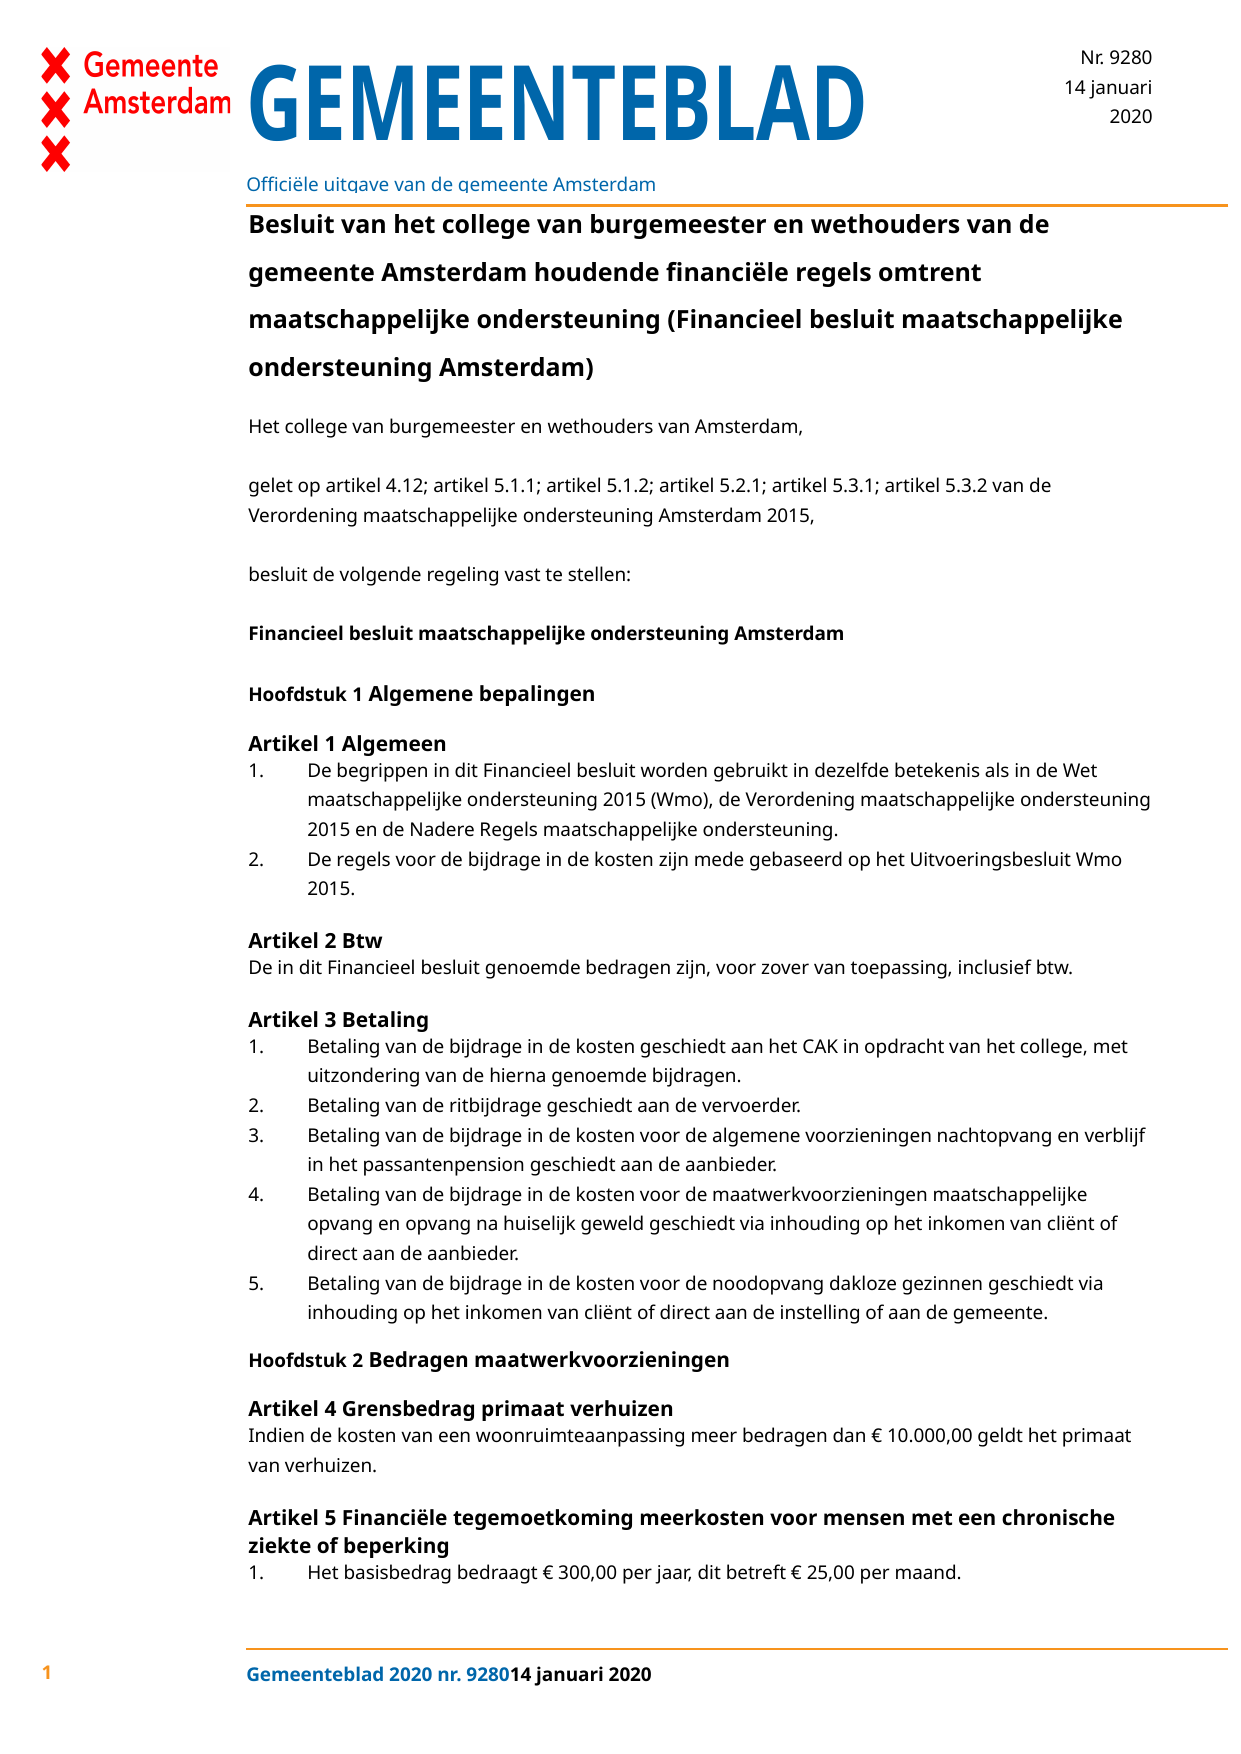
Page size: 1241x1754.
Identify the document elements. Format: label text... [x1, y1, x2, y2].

text Indien de kosten van een woonruimteaanpassing meer bedragen dan € 10.000,00 geldt het primaat van verhuizen. [248, 1423, 1152, 1478]
list Betaling van de bijdrage in de kosten geschiedt aan het CAK in opdracht van het college, met uitzondering van de hierna genoemde bijdragen. [248, 1033, 1152, 1088]
list Betaling van de bijdrage in de kosten voor de algemene voorzieningen nachtopvang en verblijf in het passantenpension geschiedt aan de aanbieder. [248, 1122, 1152, 1177]
text Hoofdstuk 1 Algemene bepalingen [248, 679, 1152, 708]
list Betaling van de bijdrage in de kosten voor de noodopvang dakloze gezinnen geschiedt via inhouding op het inkomen van cliënt of direct aan de instelling of aan de gemeente. [248, 1270, 1152, 1325]
list De begrippen in dit Financieel besluit worden gebruikt in dezelfde betekenis als in de Wet maatschappelijke ondersteuning 2015 (Wmo), de Verordening maatschappelijke ondersteuning 2015 en de Nadere Regels maatschappelijke ondersteuning. [248, 757, 1152, 842]
text gelet op artikel 4.12; artikel 5.1.1; artikel 5.1.2; artikel 5.2.1; artikel 5.3.1; artikel 5.3.2 van de Verordening maatschappelijke ondersteuning Amsterdam 2015, [248, 472, 1152, 528]
text Artikel 2 Btw [248, 926, 1152, 954]
text Artikel 3 Betaling [248, 1005, 1152, 1033]
text Het college van burgemeester en wethouders van Amsterdam, [248, 413, 1152, 439]
text Besluit van het college van burgemeester en wethouders van de gemeente Amsterdam houdende financiële regels omtrent maatschappelijke ondersteuning (Financieel besluit maatschappelijke ondersteuning Amsterdam) [248, 207, 1152, 384]
text Hoofdstuk 2 Bedragen maatwerkvoorzieningen [248, 1345, 1152, 1373]
list Betaling van de ritbijdrage geschiedt aan de vervoerder. [248, 1092, 1152, 1118]
list De regels voor de bijdrage in de kosten zijn mede gebaseerd op het Uitvoeringsbesluit Wmo 2015. [248, 846, 1152, 901]
text Artikel 4 Grensbedrag primaat verhuizen [248, 1394, 1152, 1423]
text De in dit Financieel besluit genoemde bedragen zijn, voor zover van toepassing, inclusief btw. [248, 954, 1152, 980]
picture [41, 47, 231, 172]
list Het basisbedrag bedraagt € 300,00 per jaar, dit betreft € 25,00 per maand. [248, 1559, 1152, 1585]
text Artikel 1 Algemeen [248, 729, 1152, 757]
list Betaling van de bijdrage in de kosten voor de maatwerkvoorzieningen maatschappelijke opvang en opvang na huiselijk geweld geschiedt via inhouding op het inkomen van cliënt of direct aan de aanbieder. [248, 1181, 1152, 1266]
text besluit de volgende regeling vast te stellen: [248, 561, 1152, 587]
text Financieel besluit maatschappelijke ondersteuning Amsterdam [248, 620, 1152, 646]
text Artikel 5 Financiële tegemoetkoming meerkosten voor mensen met een chronische ziekte of beperking [248, 1503, 1152, 1559]
